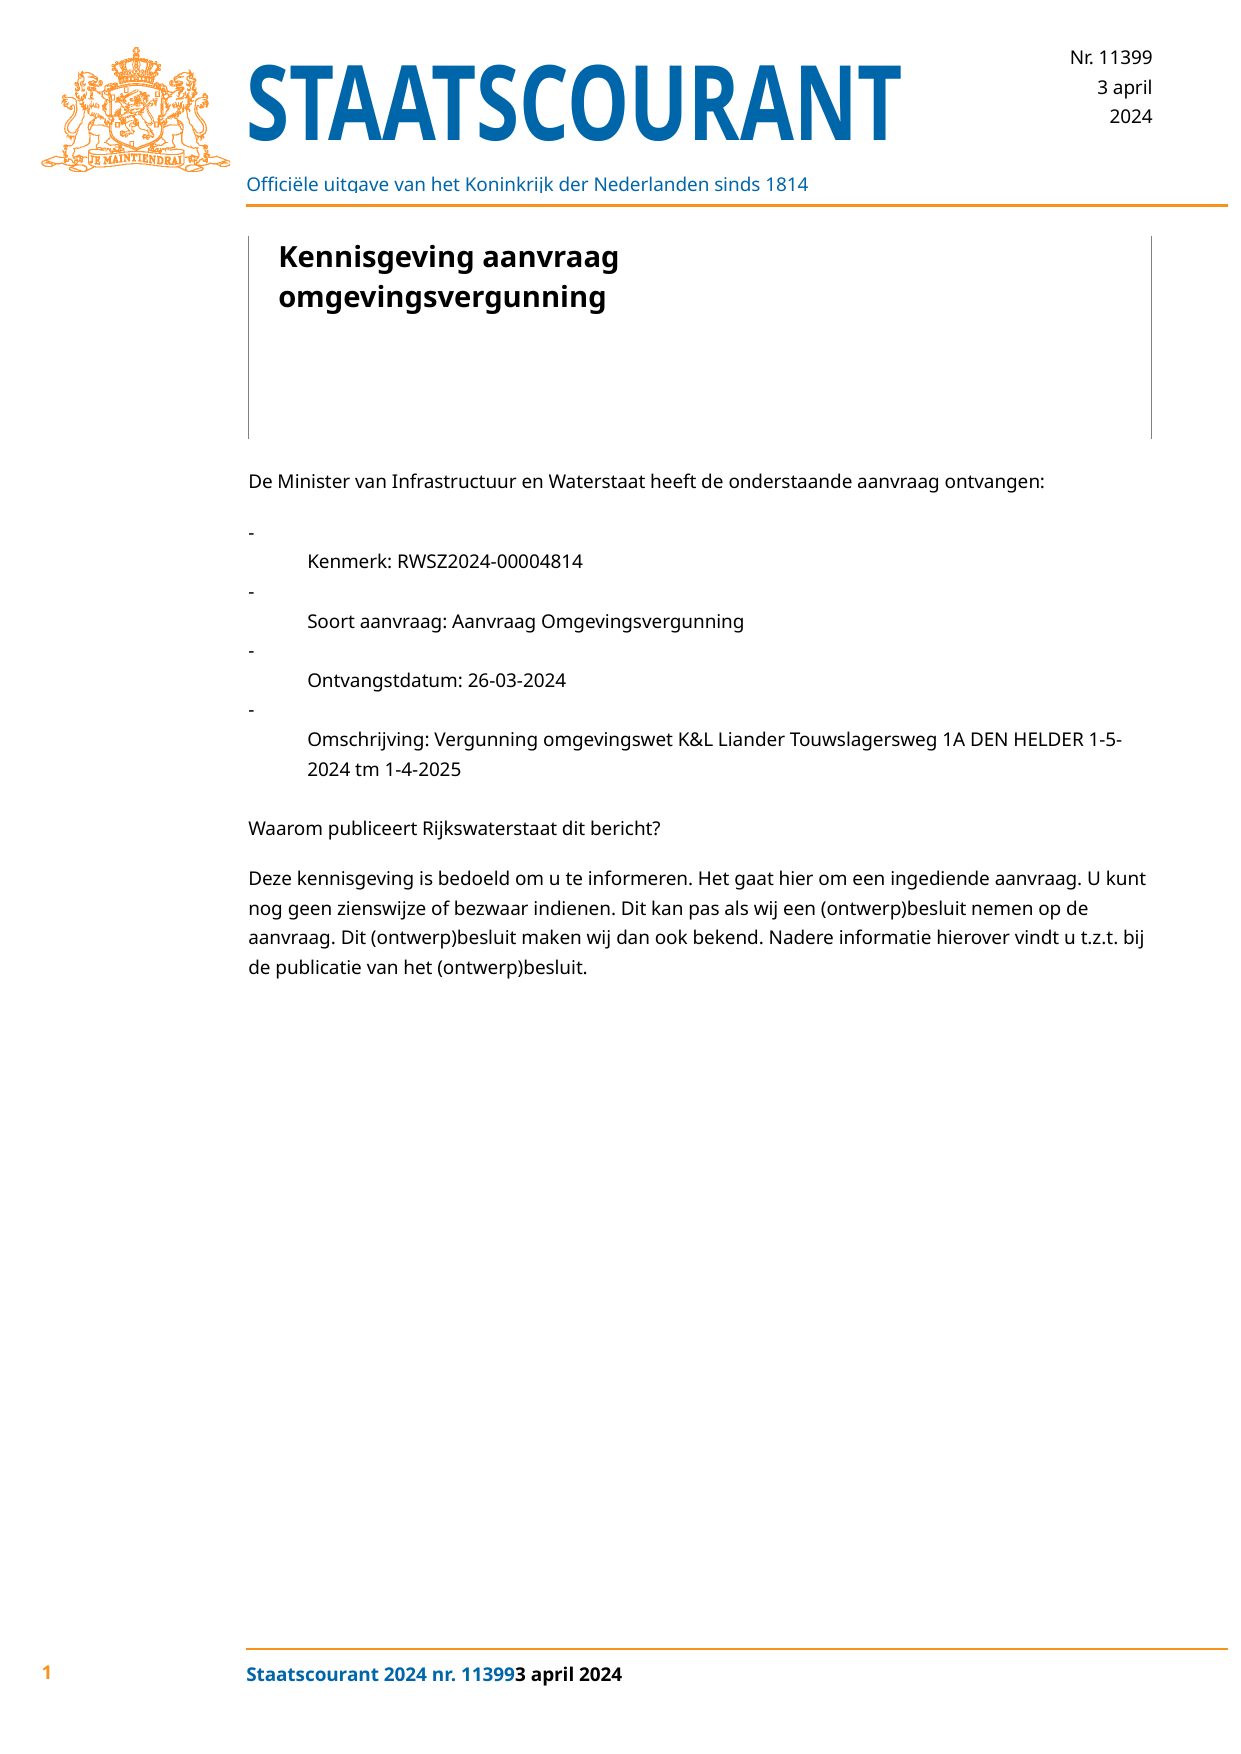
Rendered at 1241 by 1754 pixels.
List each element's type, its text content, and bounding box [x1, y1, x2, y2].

table_header [850, 414, 1151, 439]
table_header [1090, 236, 1151, 413]
picture [912, 236, 1090, 414]
list Soort aanvraag: Aanvraag Omgevingsvergunning [248, 608, 1152, 633]
text De Minister van Infrastructuur en Waterstaat heeft de onderstaande aanvraag ontvangen: [248, 469, 1152, 494]
list Kenmerk: RWSZ2024-00004814 [248, 549, 1152, 574]
list Omschrijving: Vergunning omgevingswet K&L Liander Touwslagersweg 1A DEN HELDER 1-5-2024 tm 1-4-2025 [248, 726, 1152, 781]
list Ontvangstdatum: 26-03-2024 [248, 667, 1152, 693]
text Deze kennisgeving is bedoeld om u te informeren. Het gaat hier om een ingediende aanvraag. U kunt nog geen zienswijze of bezwaar indienen. Dit kan pas als wij een (ontwerp)besluit nemen op de aanvraag. Dit (ontwerp)besluit maken wij dan ook bekend. Nadere informatie hierover vindt u t.z.t. bij de publicatie van het (ontwerp)besluit. [248, 865, 1152, 980]
text Waarom publiceert Rijkswaterstaat dit bericht? [248, 815, 1152, 841]
picture [41, 47, 231, 172]
table_header [850, 236, 912, 413]
table_header Kennisgeving aanvraag omgevingsvergunning [249, 236, 850, 439]
